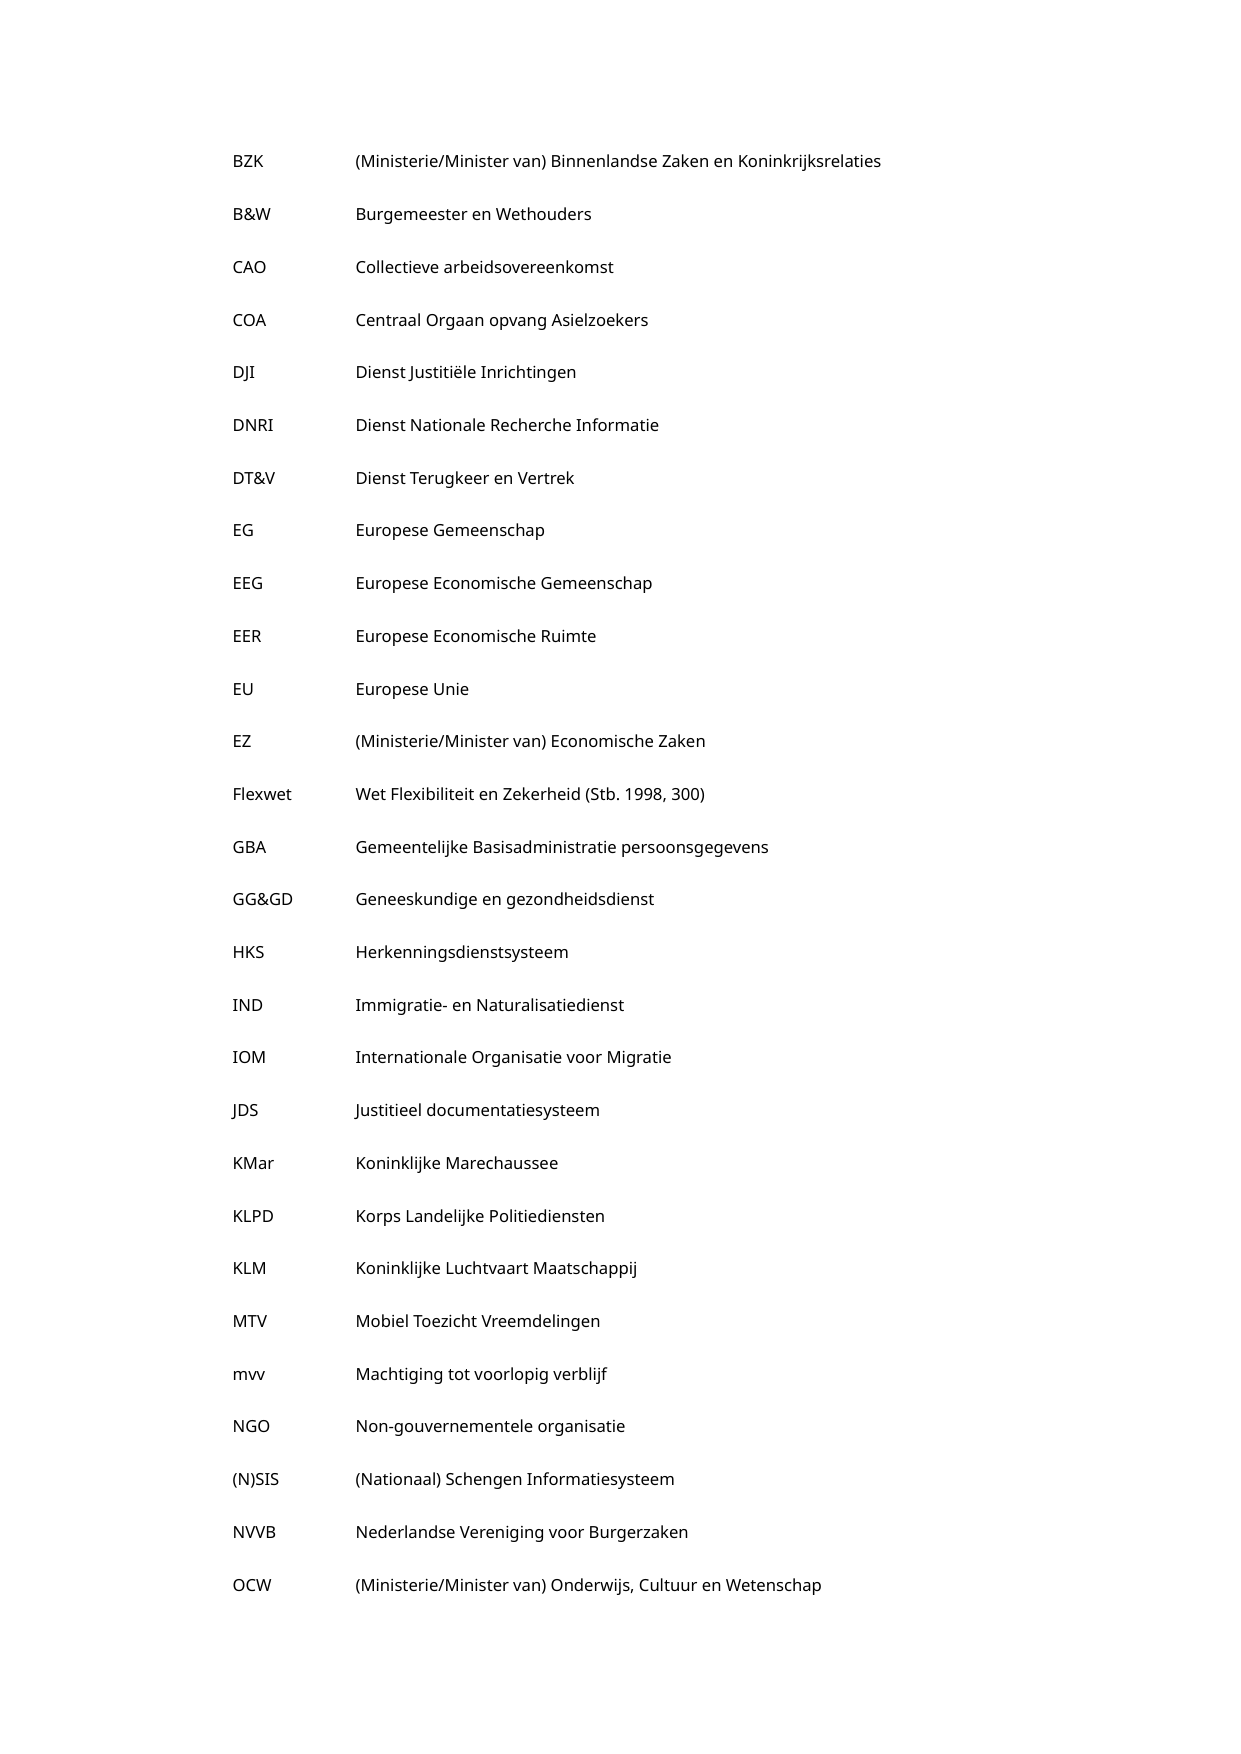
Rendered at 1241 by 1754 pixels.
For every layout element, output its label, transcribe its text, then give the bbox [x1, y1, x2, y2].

table_cell (Ministerie/Minister van) Binnenlandse Zaken en Koninkrijksrelaties [355, 150, 1053, 203]
table_cell Justitieel documentatiesysteem [355, 1099, 1053, 1151]
table_cell B&W [233, 203, 355, 255]
table_cell (Ministerie/Minister van) Economische Zaken [355, 730, 1053, 782]
table_cell Gemeentelijke Basisadministratie persoonsgegevens [355, 835, 1053, 888]
table_cell mvv [233, 1362, 355, 1415]
table_cell CAO [233, 255, 355, 308]
table_cell BZK [233, 150, 355, 203]
table_cell DT&V [233, 466, 355, 519]
table_cell GBA [233, 835, 355, 888]
table_cell (Nationaal) Schengen Informatiesysteem [355, 1468, 1053, 1520]
table_cell KLPD [233, 1204, 355, 1257]
table_cell Wet Flexibiliteit en Zekerheid (Stb. 1998, 300) [355, 783, 1053, 835]
table_cell Collectieve arbeidsovereenkomst [355, 255, 1053, 308]
table_cell COA [233, 308, 355, 361]
table_cell Geneeskundige en gezondheidsdienst [355, 888, 1053, 941]
table_cell Machtiging tot voorlopig verblijf [355, 1362, 1053, 1415]
table_cell Europese Economische Gemeenschap [355, 572, 1053, 624]
table_cell OCW [233, 1573, 355, 1596]
table_cell Europese Economische Ruimte [355, 624, 1053, 677]
table_cell Immigratie- en Naturalisatiedienst [355, 993, 1053, 1046]
table_cell GG&GD [233, 888, 355, 941]
table_cell (N)SIS [233, 1468, 355, 1520]
table_cell NVVB [233, 1520, 355, 1573]
table_cell Europese Unie [355, 677, 1053, 730]
table_cell DNRI [233, 414, 355, 466]
table_cell Burgemeester en Wethouders [355, 203, 1053, 255]
table_cell Europese Gemeenschap [355, 519, 1053, 572]
table_cell IOM [233, 1046, 355, 1099]
table_cell NGO [233, 1415, 355, 1468]
table_cell HKS [233, 941, 355, 993]
table_cell Koninklijke Luchtvaart Maatschappij [355, 1257, 1053, 1309]
table_cell Koninklijke Marechaussee [355, 1151, 1053, 1204]
table_cell Korps Landelijke Politiediensten [355, 1204, 1053, 1257]
table_cell Dienst Terugkeer en Vertrek [355, 466, 1053, 519]
table_cell Non-gouvernementele organisatie [355, 1415, 1053, 1468]
table_cell Internationale Organisatie voor Migratie [355, 1046, 1053, 1099]
table_cell (Ministerie/Minister van) Onderwijs, Cultuur en Wetenschap [355, 1573, 1053, 1596]
table_cell Herkenningsdienstsysteem [355, 941, 1053, 993]
table_cell EEG [233, 572, 355, 624]
table_cell Nederlandse Vereniging voor Burgerzaken [355, 1520, 1053, 1573]
table_cell Flexwet [233, 783, 355, 835]
table_cell IND [233, 993, 355, 1046]
table_cell EZ [233, 730, 355, 782]
table_cell KLM [233, 1257, 355, 1309]
table_cell Dienst Nationale Recherche Informatie [355, 414, 1053, 466]
table_cell Dienst Justitiële Inrichtingen [355, 361, 1053, 413]
table_cell Centraal Orgaan opvang Asielzoekers [355, 308, 1053, 361]
table_cell EER [233, 624, 355, 677]
table_cell Mobiel Toezicht Vreemdelingen [355, 1310, 1053, 1362]
table_cell EG [233, 519, 355, 572]
table_cell EU [233, 677, 355, 730]
table_cell JDS [233, 1099, 355, 1151]
table_cell KMar [233, 1151, 355, 1204]
table_cell MTV [233, 1310, 355, 1362]
table_cell DJI [233, 361, 355, 413]
